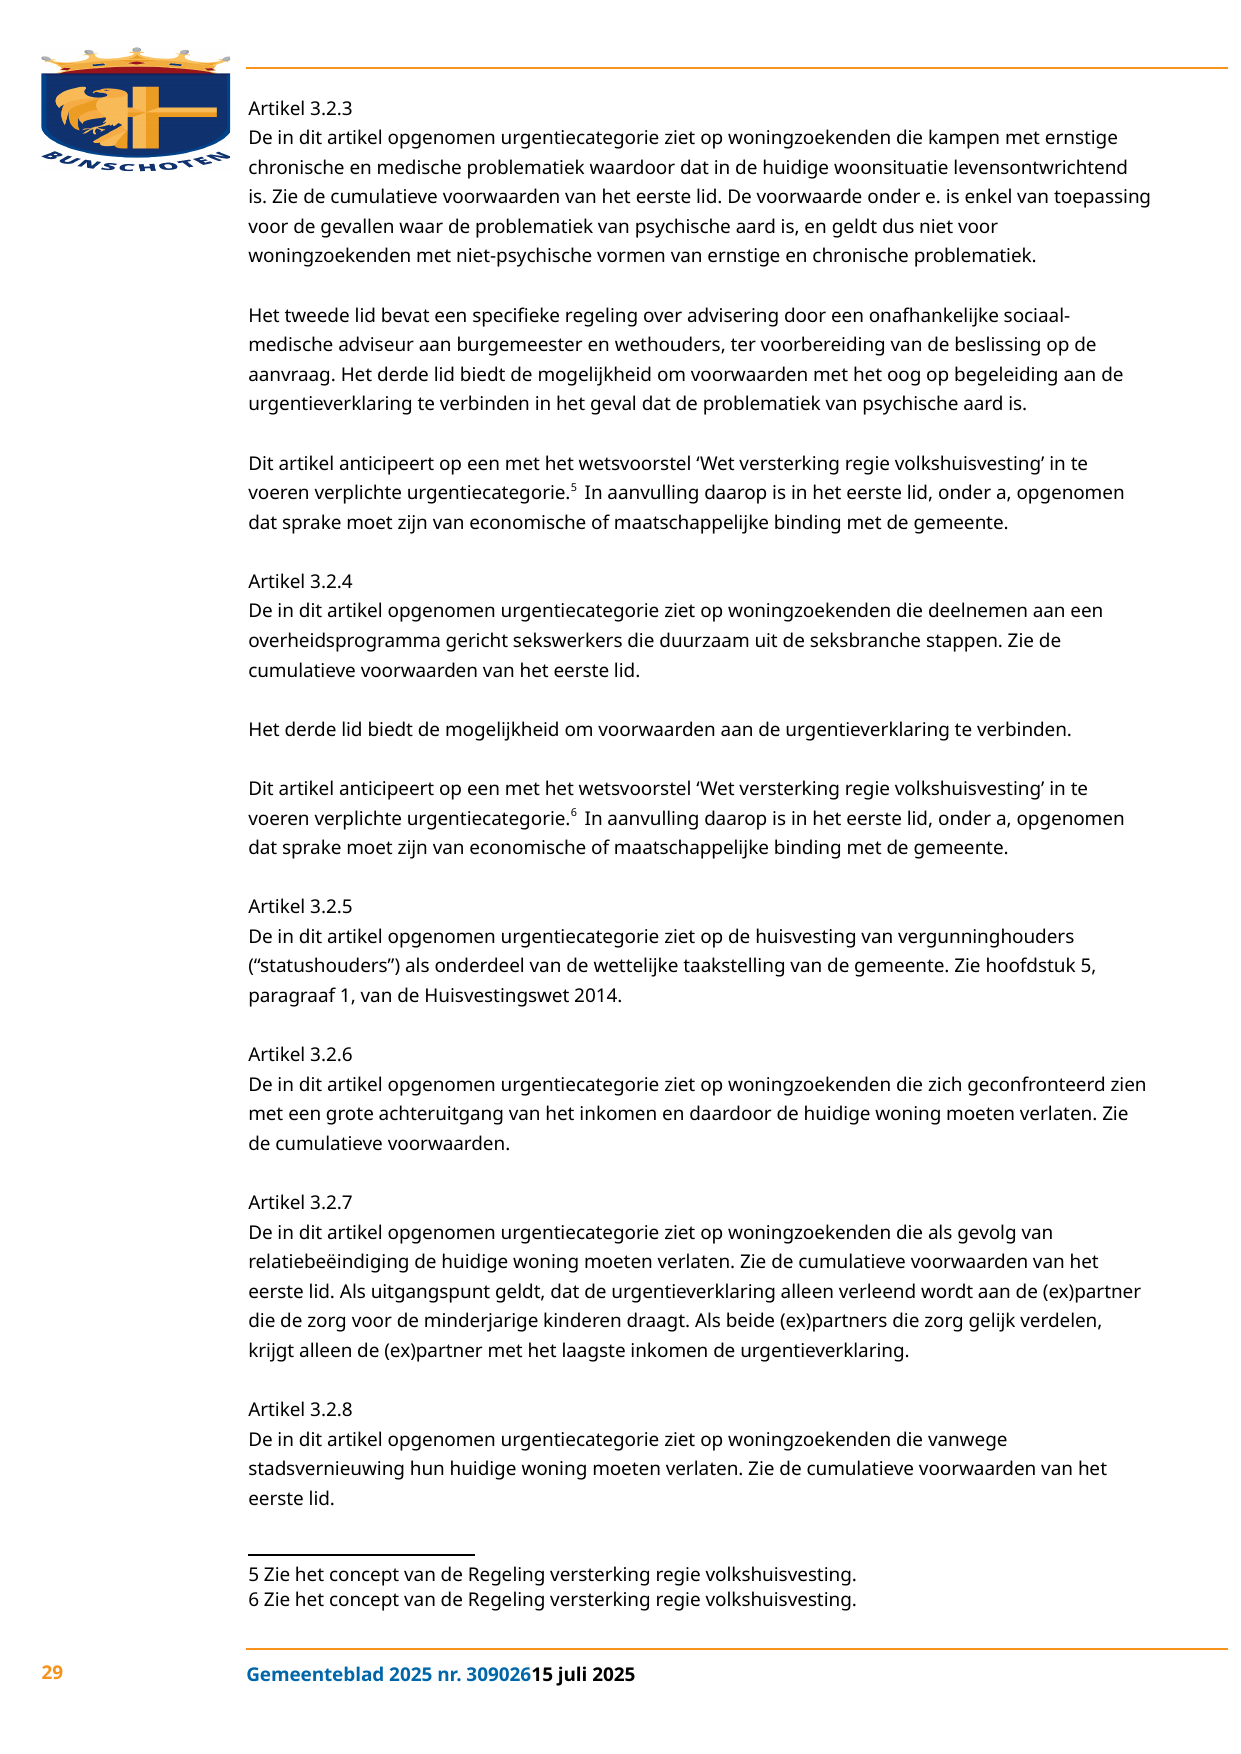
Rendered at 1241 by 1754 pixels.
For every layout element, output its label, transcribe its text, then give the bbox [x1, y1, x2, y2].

picture [41, 47, 231, 172]
text Dit artikel anticipeert op een met het wetsvoorstel ‘Wet versterking regie volkshuisvesting’ in te voeren verplichte urgentiecategorie. In aanvulling daarop is in het eerste lid, onder a, opgenomen dat sprake moet zijn van economische of maatschappelijke binding met de gemeente. [248, 450, 1152, 535]
text De in dit artikel opgenomen urgentiecategorie ziet op woningzoekenden die zich geconfronteerd zien met een grote achteruitgang van het inkomen en daardoor de huidige woning moeten verlaten. Zie de cumulatieve voorwaarden. [248, 1071, 1152, 1156]
text Het derde lid biedt de mogelijkheid om voorwaarden aan de urgentieverklaring te verbinden. [248, 716, 1152, 742]
text Zie het concept van de Regeling versterking regie volkshuisvesting. [248, 1561, 1152, 1586]
text Artikel 3.2.5 [248, 893, 1152, 919]
text De in dit artikel opgenomen urgentiecategorie ziet op de huisvesting van vergunninghouders (“statushouders”) als onderdeel van de wettelijke taakstelling van de gemeente. Zie hoofdstuk 5, paragraaf 1, van de Huisvestingswet 2014. [248, 923, 1152, 1008]
text Artikel 3.2.7 [248, 1189, 1152, 1215]
text De in dit artikel opgenomen urgentiecategorie ziet op woningzoekenden die deelnemen aan een overheidsprogramma gericht sekswerkers die duurzaam uit de seksbranche stappen. Zie de cumulatieve voorwaarden van het eerste lid. [248, 598, 1152, 683]
text Artikel 3.2.6 [248, 1041, 1152, 1067]
text Dit artikel anticipeert op een met het wetsvoorstel ‘Wet versterking regie volkshuisvesting’ in te voeren verplichte urgentiecategorie. In aanvulling daarop is in het eerste lid, onder a, opgenomen dat sprake moet zijn van economische of maatschappelijke binding met de gemeente. [248, 775, 1152, 860]
text De in dit artikel opgenomen urgentiecategorie ziet op woningzoekenden die kampen met ernstige chronische en medische problematiek waardoor dat in de huidige woonsituatie levensontwrichtend is. Zie de cumulatieve voorwaarden van het eerste lid. De voorwaarde onder e. is enkel van toepassing voor de gevallen waar de problematiek van psychische aard is, en geldt dus niet voor woningzoekenden met niet-psychische vormen van ernstige en chronische problematiek. [248, 124, 1152, 268]
text De in dit artikel opgenomen urgentiecategorie ziet op woningzoekenden die als gevolg van relatiebeëindiging de huidige woning moeten verlaten. Zie de cumulatieve voorwaarden van het eerste lid. Als uitgangspunt geldt, dat de urgentieverklaring alleen verleend wordt aan de (ex)partner die de zorg voor de minderjarige kinderen draagt. Als beide (ex)partners die zorg gelijk verdelen, krijgt alleen de (ex)partner met het laagste inkomen de urgentieverklaring. [248, 1219, 1152, 1363]
text Artikel 3.2.3 [248, 95, 1152, 121]
text Artikel 3.2.4 [248, 568, 1152, 594]
text Het tweede lid bevat een specifieke regeling over advisering door een onafhankelijke sociaal-medische adviseur aan burgemeester en wethouders, ter voorbereiding van de beslissing op de aanvraag. Het derde lid biedt de mogelijkheid om voorwaarden met het oog op begeleiding aan de urgentieverklaring te verbinden in het geval dat de problematiek van psychische aard is. [248, 302, 1152, 416]
text De in dit artikel opgenomen urgentiecategorie ziet op woningzoekenden die vanwege stadsvernieuwing hun huidige woning moeten verlaten. Zie de cumulatieve voorwaarden van het eerste lid. [248, 1426, 1152, 1511]
text Artikel 3.2.8 [248, 1396, 1152, 1422]
text Zie het concept van de Regeling versterking regie volkshuisvesting. [248, 1586, 1152, 1612]
